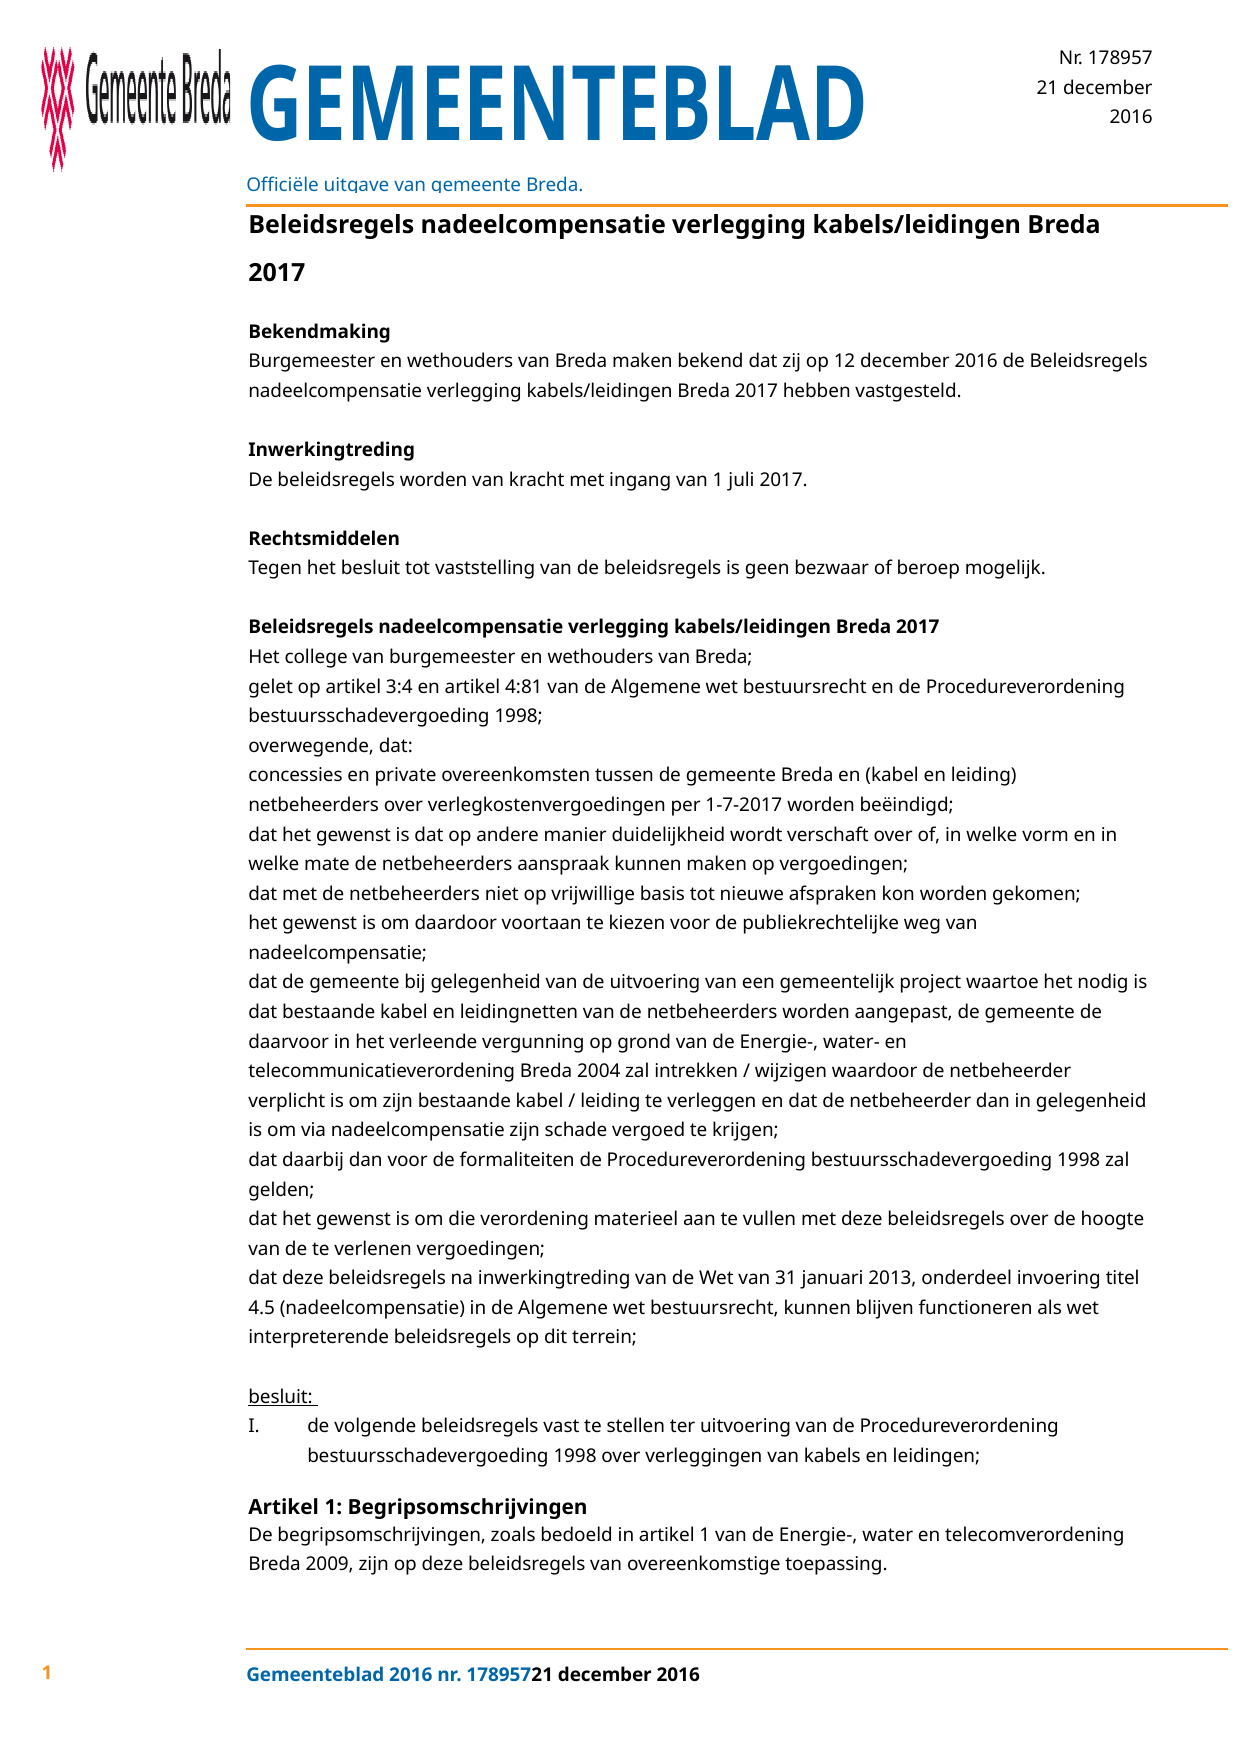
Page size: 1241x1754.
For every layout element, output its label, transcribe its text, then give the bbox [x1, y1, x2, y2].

text Artikel 1: Begripsomschrijvingen [248, 1492, 1152, 1521]
text concessies en private overeenkomsten tussen de gemeente Breda en (kabel en leiding) netbeheerders over verlegkostenvergoedingen per 1-7-2017 worden beëindigd; [248, 762, 1152, 817]
text Rechtsmiddelen [248, 525, 1152, 551]
text Inwerkingtreding [248, 436, 1152, 462]
text Beleidsregels nadeelcompensatie verlegging kabels/leidingen Breda 2017 [248, 207, 1152, 288]
text het gewenst is om daardoor voortaan te kiezen voor de publiekrechtelijke weg van nadeelcompensatie; [248, 909, 1152, 965]
text bestuursschadevergoeding 1998; [248, 702, 1152, 728]
text dat daarbij dan voor de formaliteiten de Procedureverordening bestuursschadevergoeding 1998 zal gelden; [248, 1146, 1152, 1202]
text Het college van burgemeester en wethouders van Breda; [248, 643, 1152, 669]
text dat het gewenst is dat op andere manier duidelijkheid wordt verschaft over of, in welke vorm en in welke mate de netbeheerders aanspraak kunnen maken op vergoedingen; [248, 821, 1152, 876]
text besluit: [248, 1383, 1152, 1409]
text dat deze beleidsregels na inwerkingtreding van de Wet van 31 januari 2013, onderdeel invoering titel 4.5 (nadeelcompensatie) in de Algemene wet bestuursrecht, kunnen blijven functioneren als wet interpreterende beleidsregels op dit terrein; [248, 1264, 1152, 1349]
text Tegen het besluit tot vaststelling van de beleidsregels is geen bezwaar of beroep mogelijk. [248, 554, 1152, 580]
text dat de gemeente bij gelegenheid van de uitvoering van een gemeentelijk project waartoe het nodig is dat bestaande kabel en leidingnetten van de netbeheerders worden aangepast, de gemeente de daarvoor in het verleende vergunning op grond van de Energie-, water- en telecommunicatieverordening Breda 2004 zal intrekken / wijzigen waardoor de netbeheerder verplicht is om zijn bestaande kabel / leiding te verleggen en dat de netbeheerder dan in gelegenheid is om via nadeelcompensatie zijn schade vergoed te krijgen; [248, 969, 1152, 1142]
text Bekendmaking [248, 318, 1152, 344]
picture [41, 47, 231, 172]
text dat met de netbeheerders niet op vrijwillige basis tot nieuwe afspraken kon worden gekomen; [248, 880, 1152, 906]
text De beleidsregels worden van kracht met ingang van 1 juli 2017. [248, 466, 1152, 492]
text dat het gewenst is om die verordening materieel aan te vullen met deze beleidsregels over de hoogte van de te verlenen vergoedingen; [248, 1205, 1152, 1261]
text overwegende, dat: [248, 732, 1152, 758]
text De begripsomschrijvingen, zoals bedoeld in artikel 1 van de Energie-, water en telecomverordening Breda 2009, zijn op deze beleidsregels van overeenkomstige toepassing. [248, 1521, 1152, 1576]
text Beleidsregels nadeelcompensatie verlegging kabels/leidingen Breda 2017 [248, 614, 1152, 639]
text Burgemeester en wethouders van Breda maken bekend dat zij op 12 december 2016 de Beleidsregels nadeelcompensatie verlegging kabels/leidingen Breda 2017 hebben vastgesteld. [248, 347, 1152, 403]
text gelet op artikel 3:4 en artikel 4:81 van de Algemene wet bestuursrecht en de Procedureverordening [248, 673, 1152, 699]
list de volgende beleidsregels vast te stellen ter uitvoering van de Procedureverordening bestuursschadevergoeding 1998 over verleggingen van kabels en leidingen; [248, 1412, 1152, 1468]
